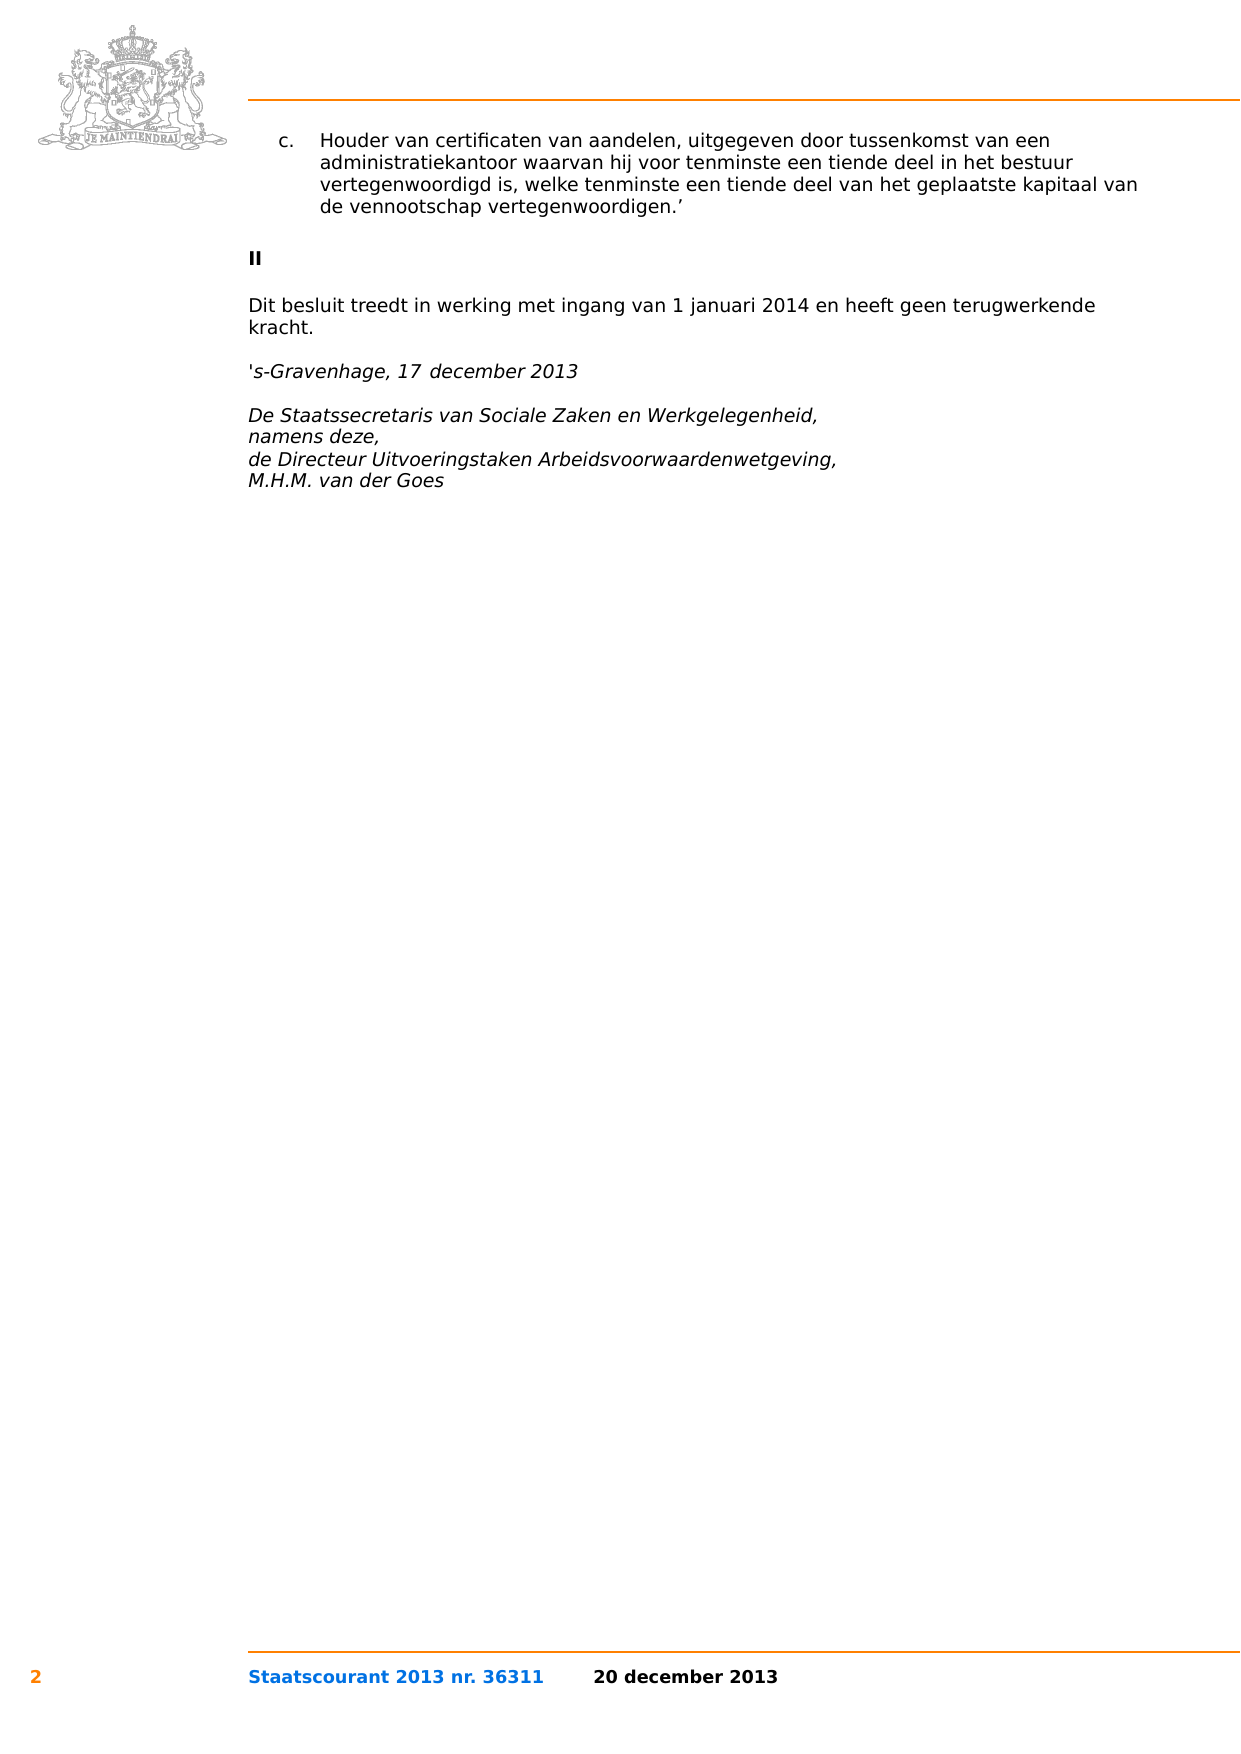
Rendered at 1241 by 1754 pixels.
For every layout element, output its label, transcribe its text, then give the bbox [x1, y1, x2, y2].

subtitle II [248, 248, 1163, 270]
text Dit besluit treedt in werking met ingang van 1 januari 2014 en heeft geen terugwerkende kracht. [248, 295, 1163, 339]
text c. Houder van certificaten van aandelen, uitgegeven door tussenkomst van een administratiekantoor waarvan hij voor tenminste een tiende deel in het bestuur vertegenwoordigd is, welke tenminste een tiende deel van het geplaatste kapitaal van de vennootschap vertegenwoordigen.’ [278, 130, 1163, 218]
picture [38, 25, 227, 150]
text De Staatssecretaris van Sociale Zaken en Werkgelegenheid, namens deze, de Directeur Uitvoeringstaken Arbeidsvoorwaardenwetgeving, M.H.M. van der Goes [248, 404, 1163, 492]
text 's-Gravenhage, 17 december 2013 [248, 361, 1163, 383]
